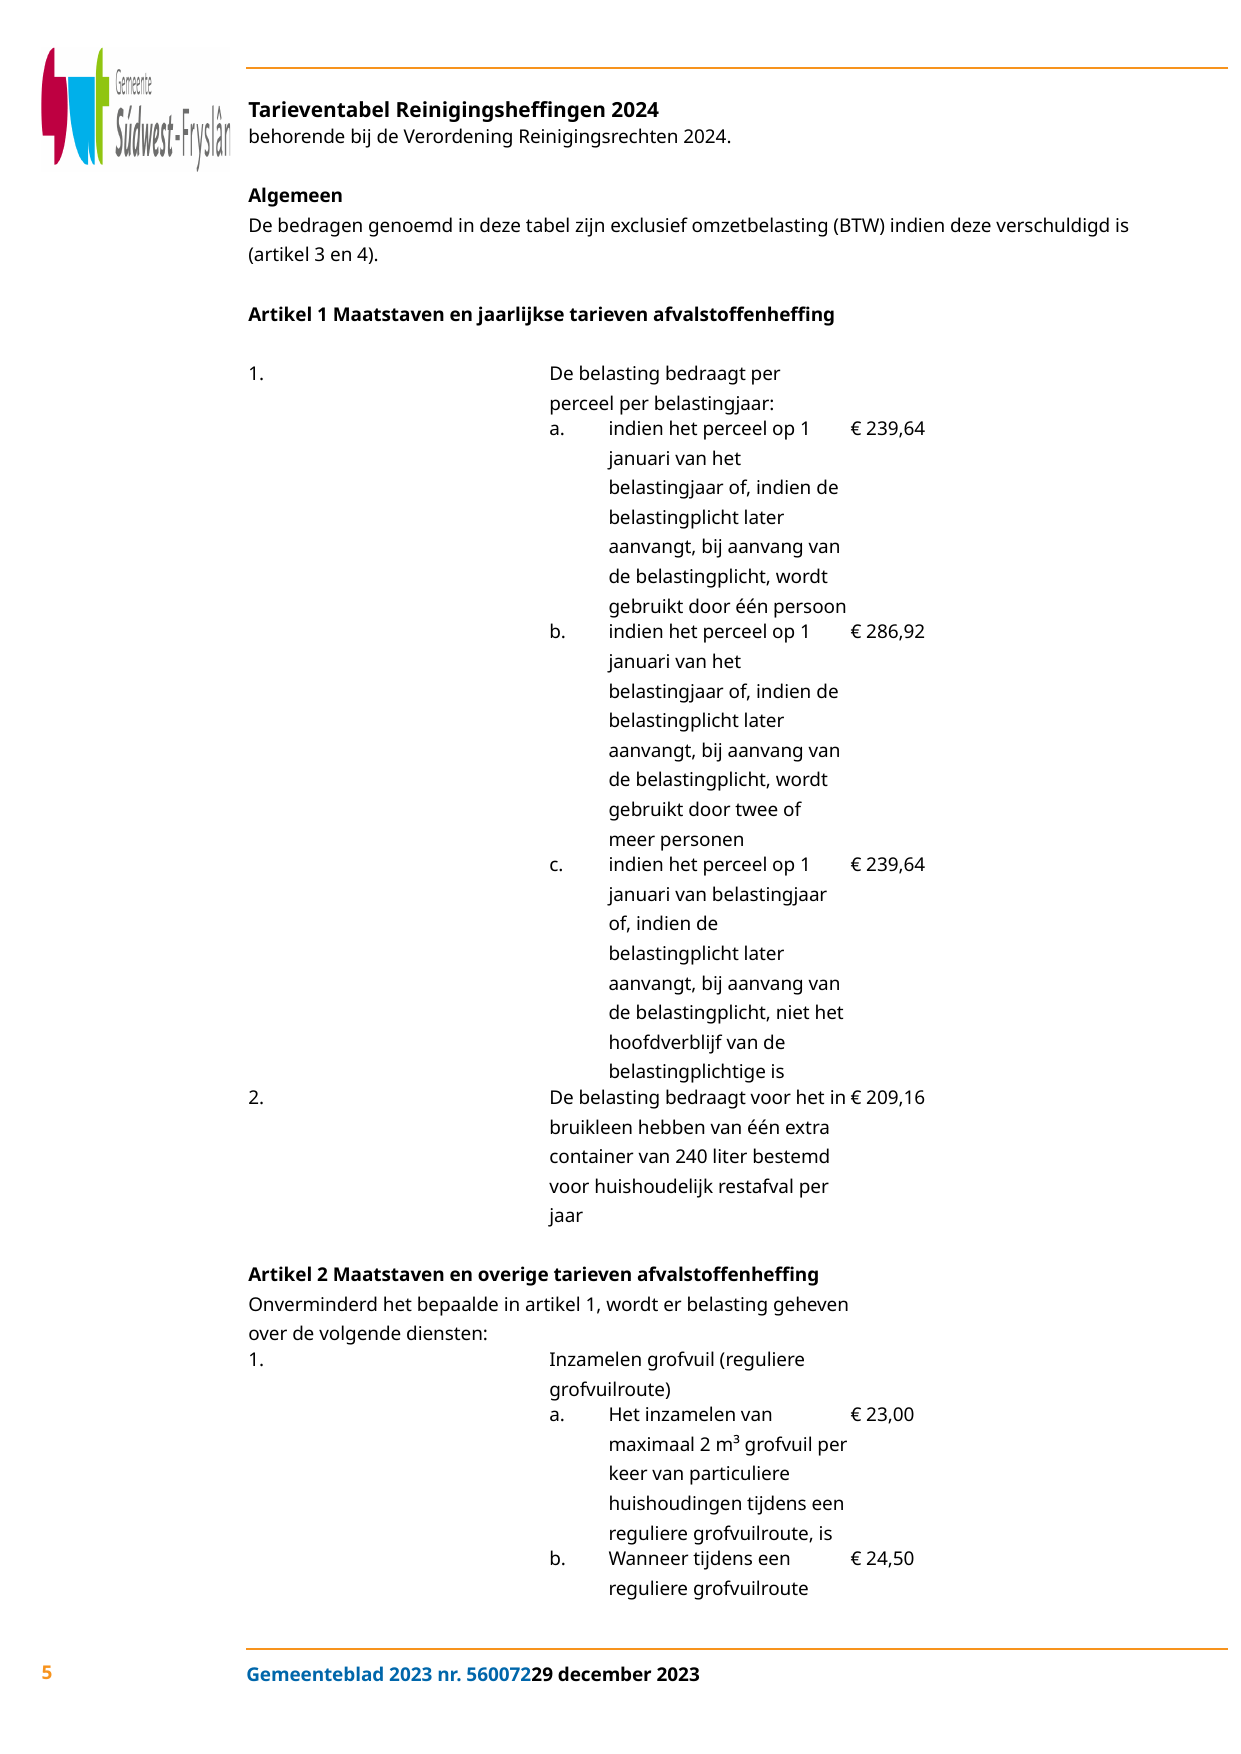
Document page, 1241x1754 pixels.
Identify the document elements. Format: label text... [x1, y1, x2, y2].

table_cell indien het perceel op 1 januari van het belastingjaar of, indien de belastingplicht later aanvangt, bij aanvang van de belastingplicht, wordt gebruikt door één persoon [549, 415, 850, 619]
table_header De belasting bedraagt per perceel per belastingjaar: [549, 360, 850, 415]
table_cell indien het perceel op 1 januari van belastingjaar of, indien de belastingplicht later aanvangt, bij aanvang van de belastingplicht, niet het hoofdverblijf van de belastingplichtige is [549, 851, 850, 1084]
table_cell [248, 1401, 549, 1546]
table_cell € 24,50 [850, 1546, 1152, 1601]
text De bedragen genoemd in deze tabel zijn exclusief omzetbelasting (BTW) indien deze verschuldigd is (artikel 3 en 4). [248, 212, 1152, 267]
table_header 1. [248, 360, 549, 415]
table_cell [248, 851, 549, 1084]
table_cell € 23,00 [850, 1401, 1152, 1546]
table_header Onverminderd het bepaalde in artikel 1, wordt er belasting geheven over de volgende diensten: [248, 1291, 850, 1346]
table_header [850, 360, 1152, 415]
table_cell [248, 1546, 549, 1601]
table_cell indien het perceel op 1 januari van het belastingjaar of, indien de belastingplicht later aanvangt, bij aanvang van de belastingplicht, wordt gebruikt door twee of meer personen [549, 619, 850, 851]
text Algemeen [248, 182, 1152, 208]
text Artikel 1 Maatstaven en jaarlijkse tarieven afvalstoffenheffing [248, 301, 1152, 327]
picture [41, 47, 231, 172]
table_cell € 286,92 [850, 619, 1152, 851]
table_cell 2. [248, 1084, 549, 1228]
text behorende bij de Verordening Reinigingsrechten 2024. [248, 123, 1152, 149]
table_cell Het inzamelen van maximaal 2 m³ grofvuil per keer van particuliere huishoudingen tijdens een reguliere grofvuilroute, is [549, 1401, 850, 1546]
table_cell € 239,64 [850, 415, 1152, 619]
text Artikel 2 Maatstaven en overige tarieven afvalstoffenheffing [248, 1261, 1152, 1287]
table_cell [850, 1346, 1152, 1401]
table_header [850, 1291, 1152, 1346]
table_cell Wanneer tijdens een reguliere grofvuilroute [549, 1546, 850, 1601]
table_cell De belasting bedraagt voor het in bruikleen hebben van één extra container van 240 liter bestemd voor huishoudelijk restafval per jaar [549, 1084, 850, 1228]
table_cell [248, 619, 549, 851]
table_cell € 209,16 [850, 1084, 1152, 1228]
table_cell Inzamelen grofvuil (reguliere grofvuilroute) [549, 1346, 850, 1401]
table_cell € 239,64 [850, 851, 1152, 1084]
text Tarieventabel Reinigingsheffingen 2024 [248, 95, 1152, 123]
table_cell 1. [248, 1346, 549, 1401]
table_cell [248, 415, 549, 619]
